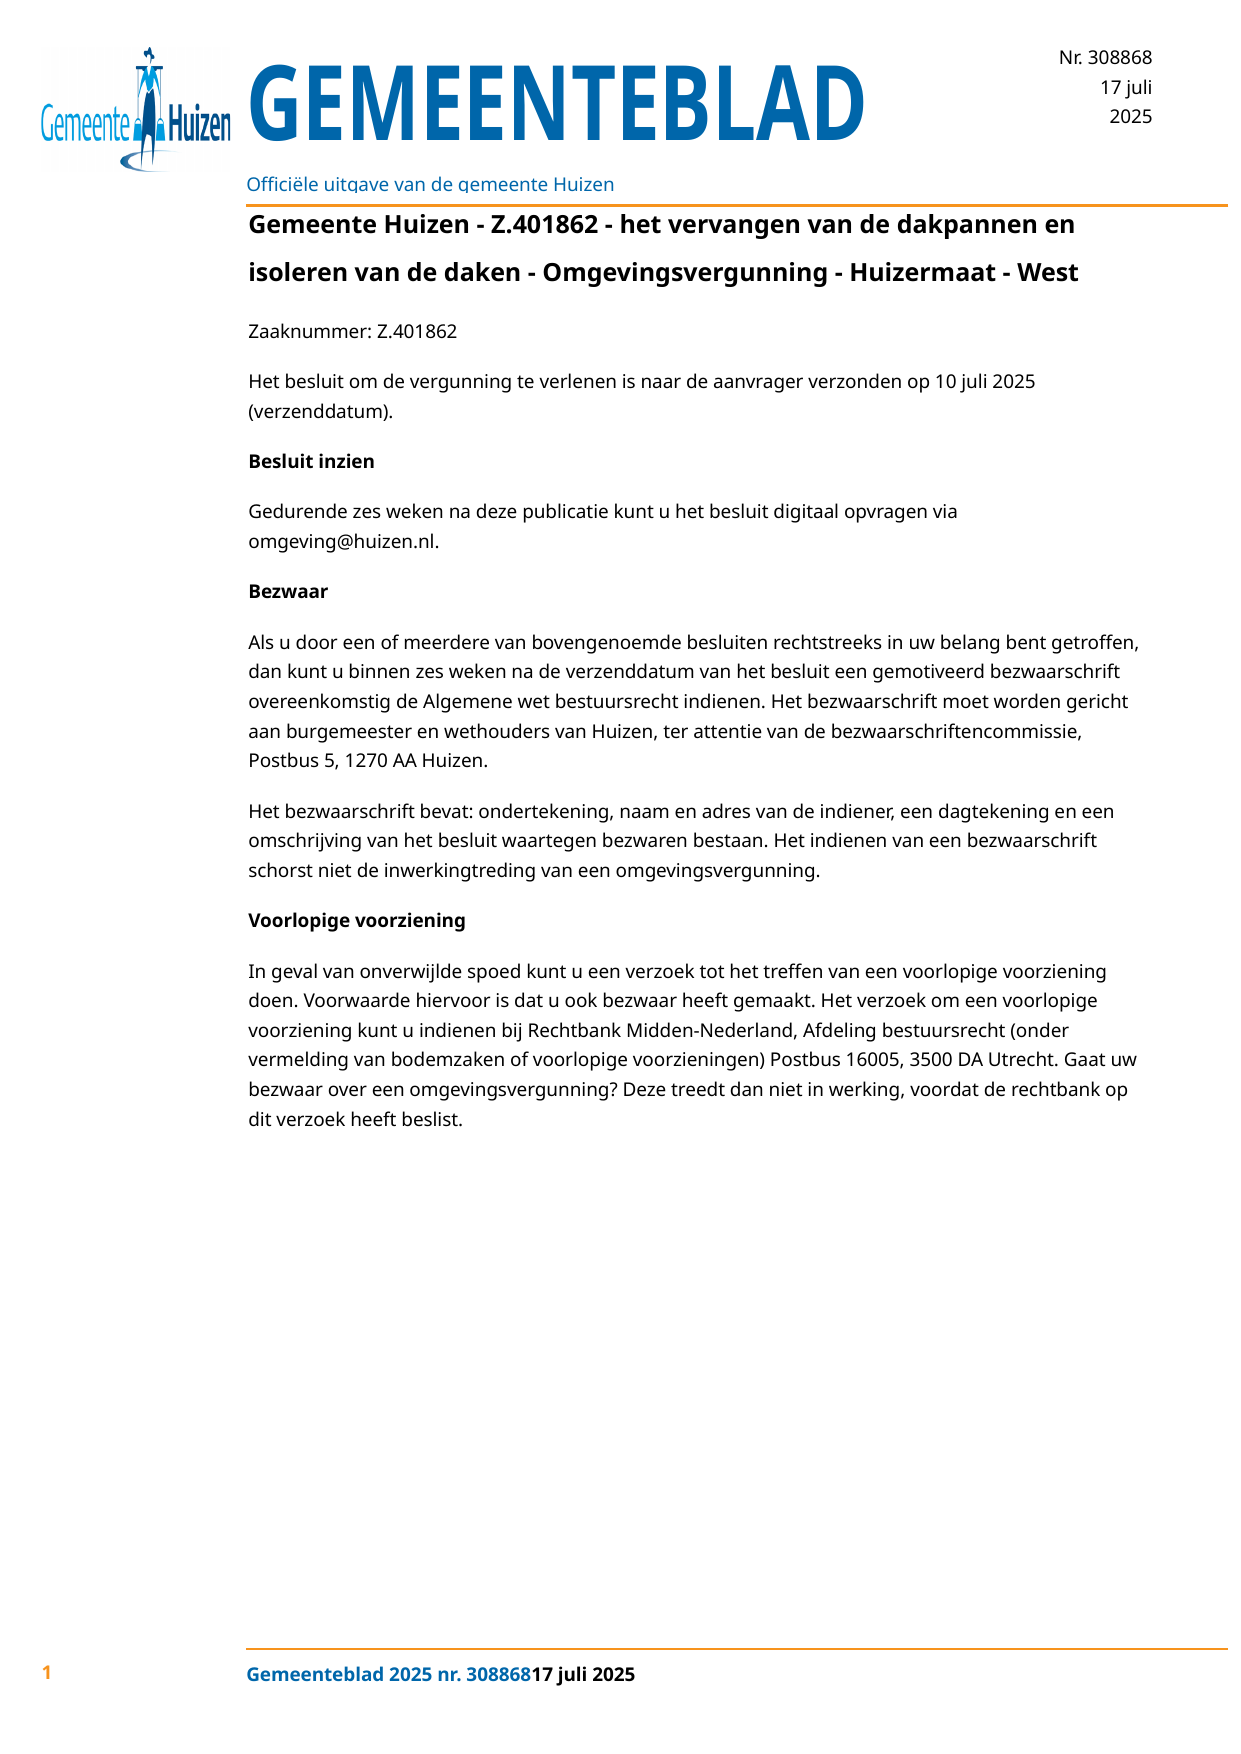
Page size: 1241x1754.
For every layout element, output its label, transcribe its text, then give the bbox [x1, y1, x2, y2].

text Zaaknummer: Z.401862 [248, 318, 1152, 344]
text In geval van onverwijlde spoed kunt u een verzoek tot het treffen van een voorlopige voorziening doen. Voorwaarde hiervoor is dat u ook bezwaar heeft gemaakt. Het verzoek om een voorlopige voorziening kunt u indienen bij Rechtbank Midden-Nederland, Afdeling bestuursrecht (onder vermelding van bodemzaken of voorlopige voorzieningen) Postbus 16005, 3500 DA Utrecht. Gaat uw bezwaar over een omgevingsvergunning? Deze treedt dan niet in werking, voordat de rechtbank op dit verzoek heeft beslist. [248, 958, 1152, 1132]
text Voorlopige voorziening [248, 907, 1152, 933]
text Het besluit om de vergunning te verlenen is naar de aanvrager verzonden op 10 juli 2025 (verzenddatum). [248, 368, 1152, 424]
text Bezwaar [248, 579, 1152, 604]
text Als u door een of meerdere van bovengenoemde besluiten rechtstreeks in uw belang bent getroffen, dan kunt u binnen zes weken na de verzenddatum van het besluit een gemotiveerd bezwaarschrift overeenkomstig de Algemene wet bestuursrecht indienen. Het bezwaarschrift moet worden gericht aan burgemeester en wethouders van Huizen, ter attentie van de bezwaarschriftencommissie, Postbus 5, 1270 AA Huizen. [248, 629, 1152, 773]
text Gemeente Huizen - Z.401862 - het vervangen van de dakpannen en isoleren van de daken - Omgevingsvergunning - Huizermaat - West [248, 207, 1152, 288]
text Het bezwaarschrift bevat: ondertekening, naam en adres van de indiener, een dagtekening en een omschrijving van het besluit waartegen bezwaren bestaan. Het indienen van een bezwaarschrift schorst niet de inwerkingtreding van een omgevingsvergunning. [248, 798, 1152, 883]
text Besluit inzien [248, 448, 1152, 474]
picture [41, 47, 231, 172]
text Gedurende zes weken na deze publicatie kunt u het besluit digitaal opvragen via omgeving@huizen.nl. [248, 499, 1152, 554]
